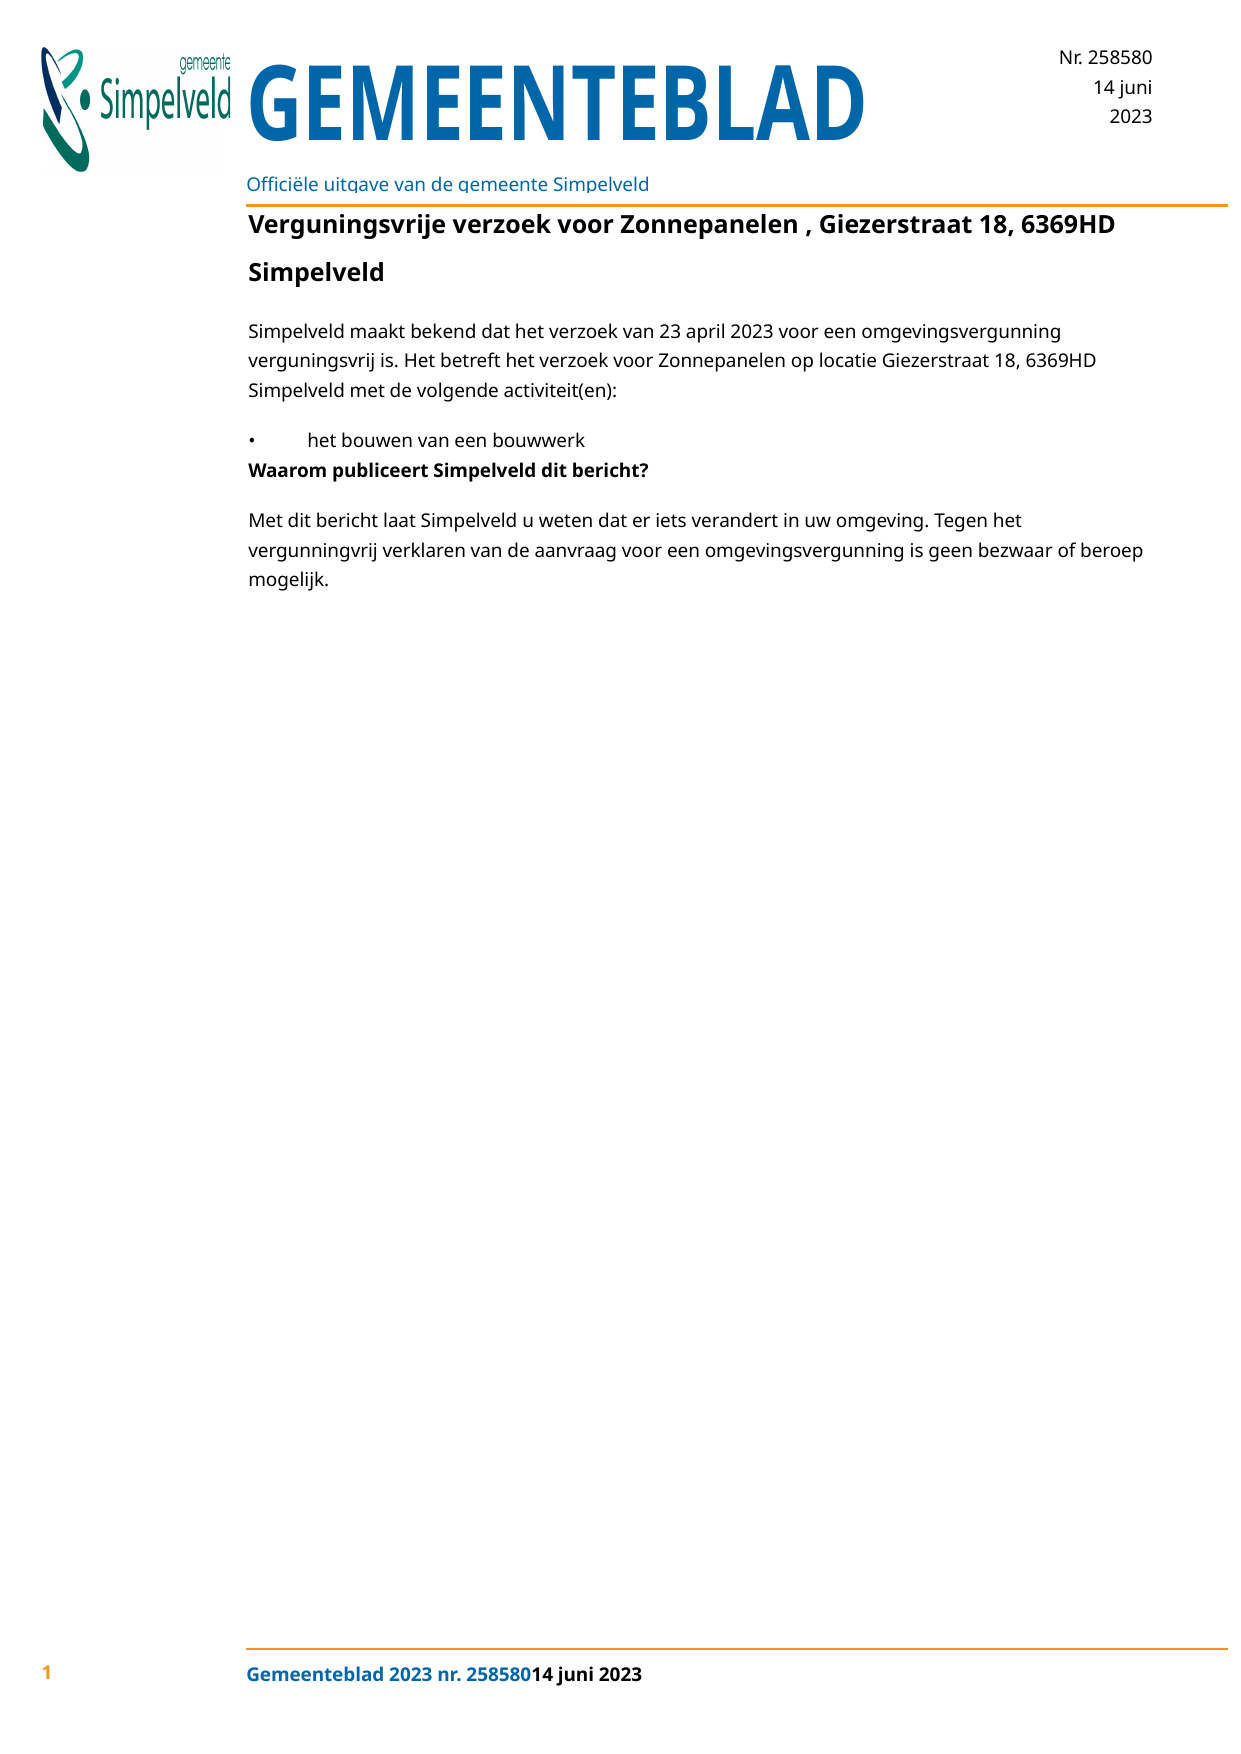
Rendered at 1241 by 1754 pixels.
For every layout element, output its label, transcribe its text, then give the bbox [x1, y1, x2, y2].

text Simpelveld maakt bekend dat het verzoek van 23 april 2023 voor een omgevingsvergunning verguningsvrij is. Het betreft het verzoek voor Zonnepanelen op locatie Giezerstraat 18, 6369HD Simpelveld met de volgende activiteit(en): [248, 318, 1152, 403]
picture [41, 47, 231, 172]
text Met dit bericht laat Simpelveld u weten dat er iets verandert in uw omgeving. Tegen het vergunningvrij verklaren van de aanvraag voor een omgevingsvergunning is geen bezwaar of beroep mogelijk. [248, 507, 1152, 592]
text Verguningsvrije verzoek voor Zonnepanelen , Giezerstraat 18, 6369HD Simpelveld [248, 207, 1152, 288]
list het bouwen van een bouwwerk [248, 427, 1152, 453]
text Waarom publiceert Simpelveld dit bericht? [248, 457, 1152, 483]
